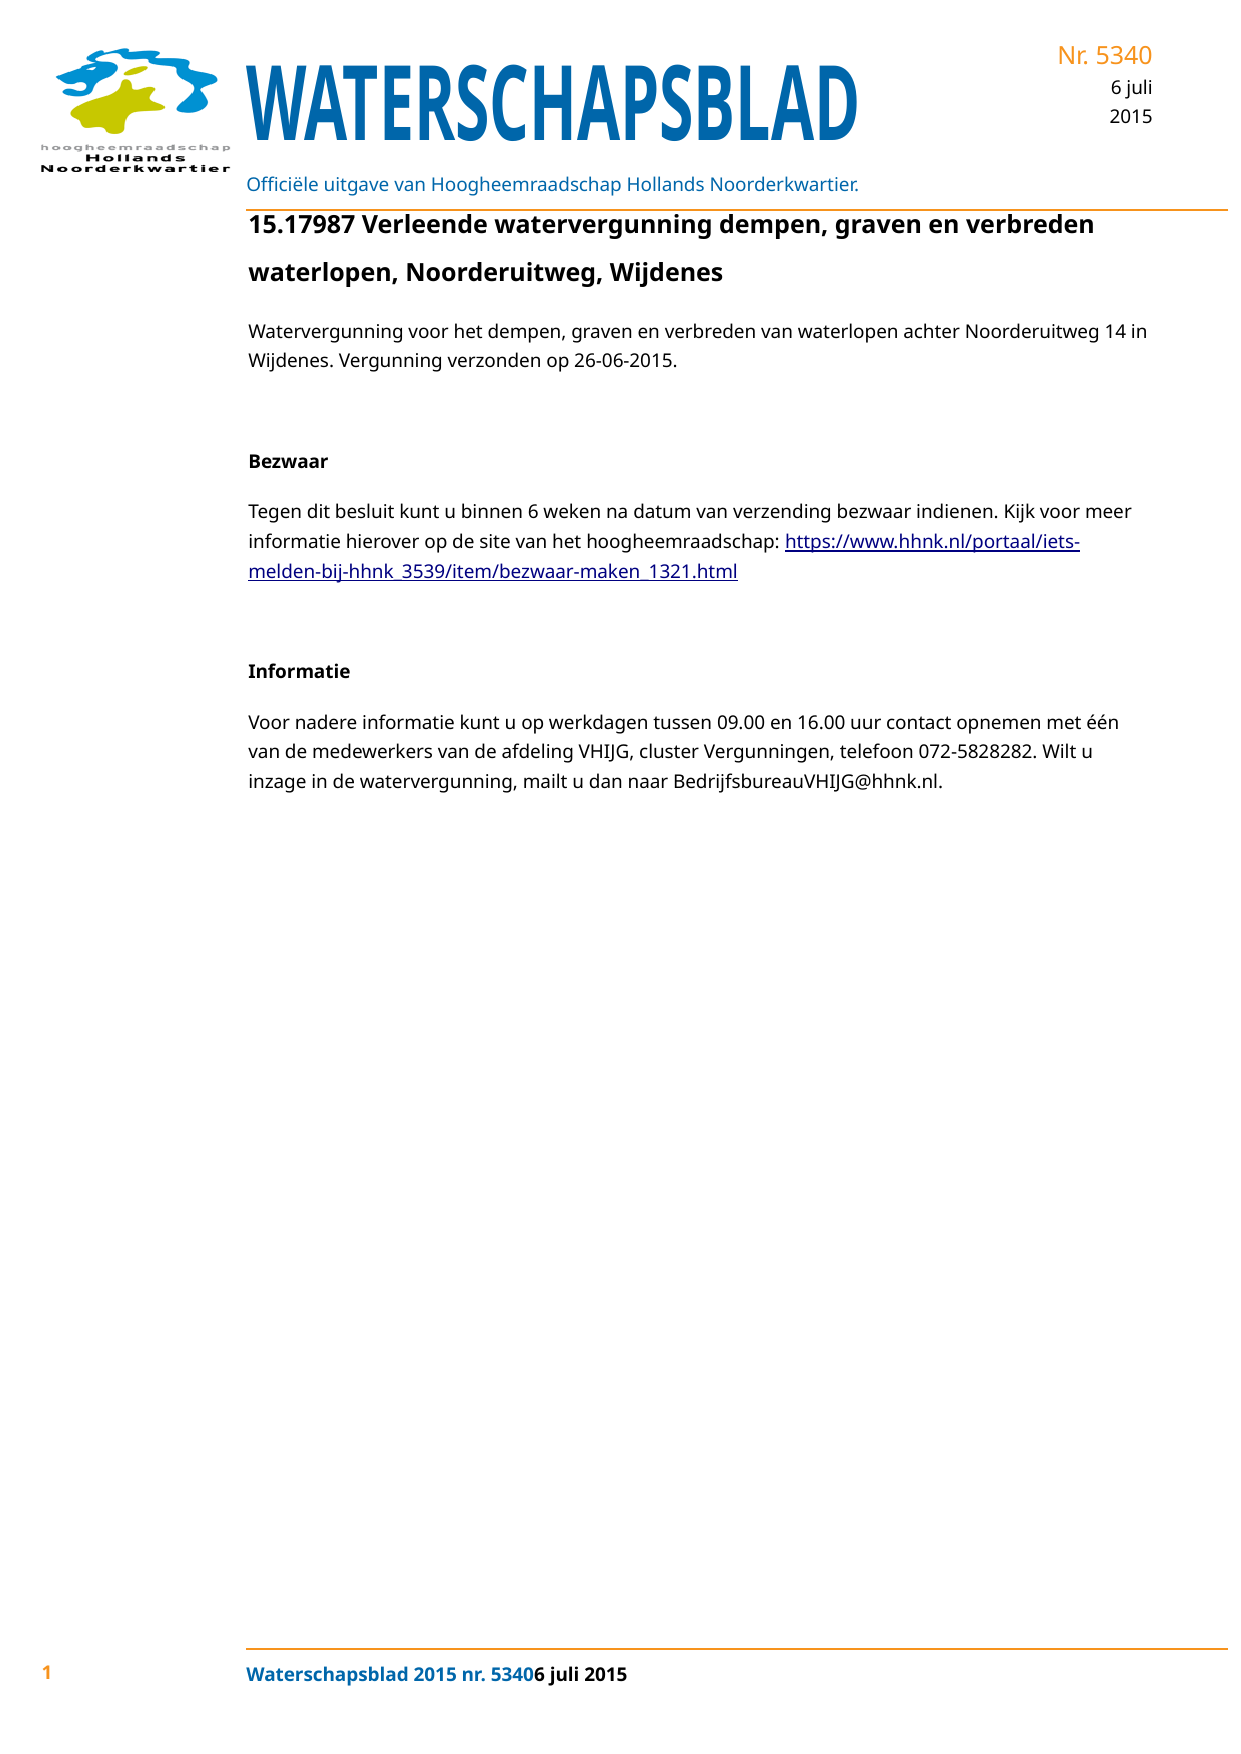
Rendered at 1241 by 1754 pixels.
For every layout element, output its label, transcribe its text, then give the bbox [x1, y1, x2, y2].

text Tegen dit besluit kunt u binnen 6 weken na datum van verzending bezwaar indienen. Kijk voor meer informatie hierover op de site van het hoogheemraadschap: https://www.hhnk.nl/portaal/iets-melden-bij-hhnk_3539/item/bezwaar-maken_1321.html [248, 499, 1152, 584]
text 15.17987 Verleende watervergunning dempen, graven en verbreden waterlopen, Noorderuitweg, Wijdenes [248, 211, 1152, 288]
text Watervergunning voor het dempen, graven en verbreden van waterlopen achter Noorderuitweg 14 in Wijdenes. Vergunning verzonden op 26-06-2015. [248, 318, 1152, 373]
text Bezwaar [248, 448, 1152, 474]
text Voor nadere informatie kunt u op werkdagen tussen 09.00 en 16.00 uur contact opnemen met één van de medewerkers van de afdeling VHIJG, cluster Vergunningen, telefoon 072-5828282. Wilt u inzage in de watervergunning, mailt u dan naar BedrijfsbureauVHIJG@hhnk.nl. [248, 709, 1152, 794]
text Informatie [248, 659, 1152, 684]
picture [41, 47, 231, 172]
